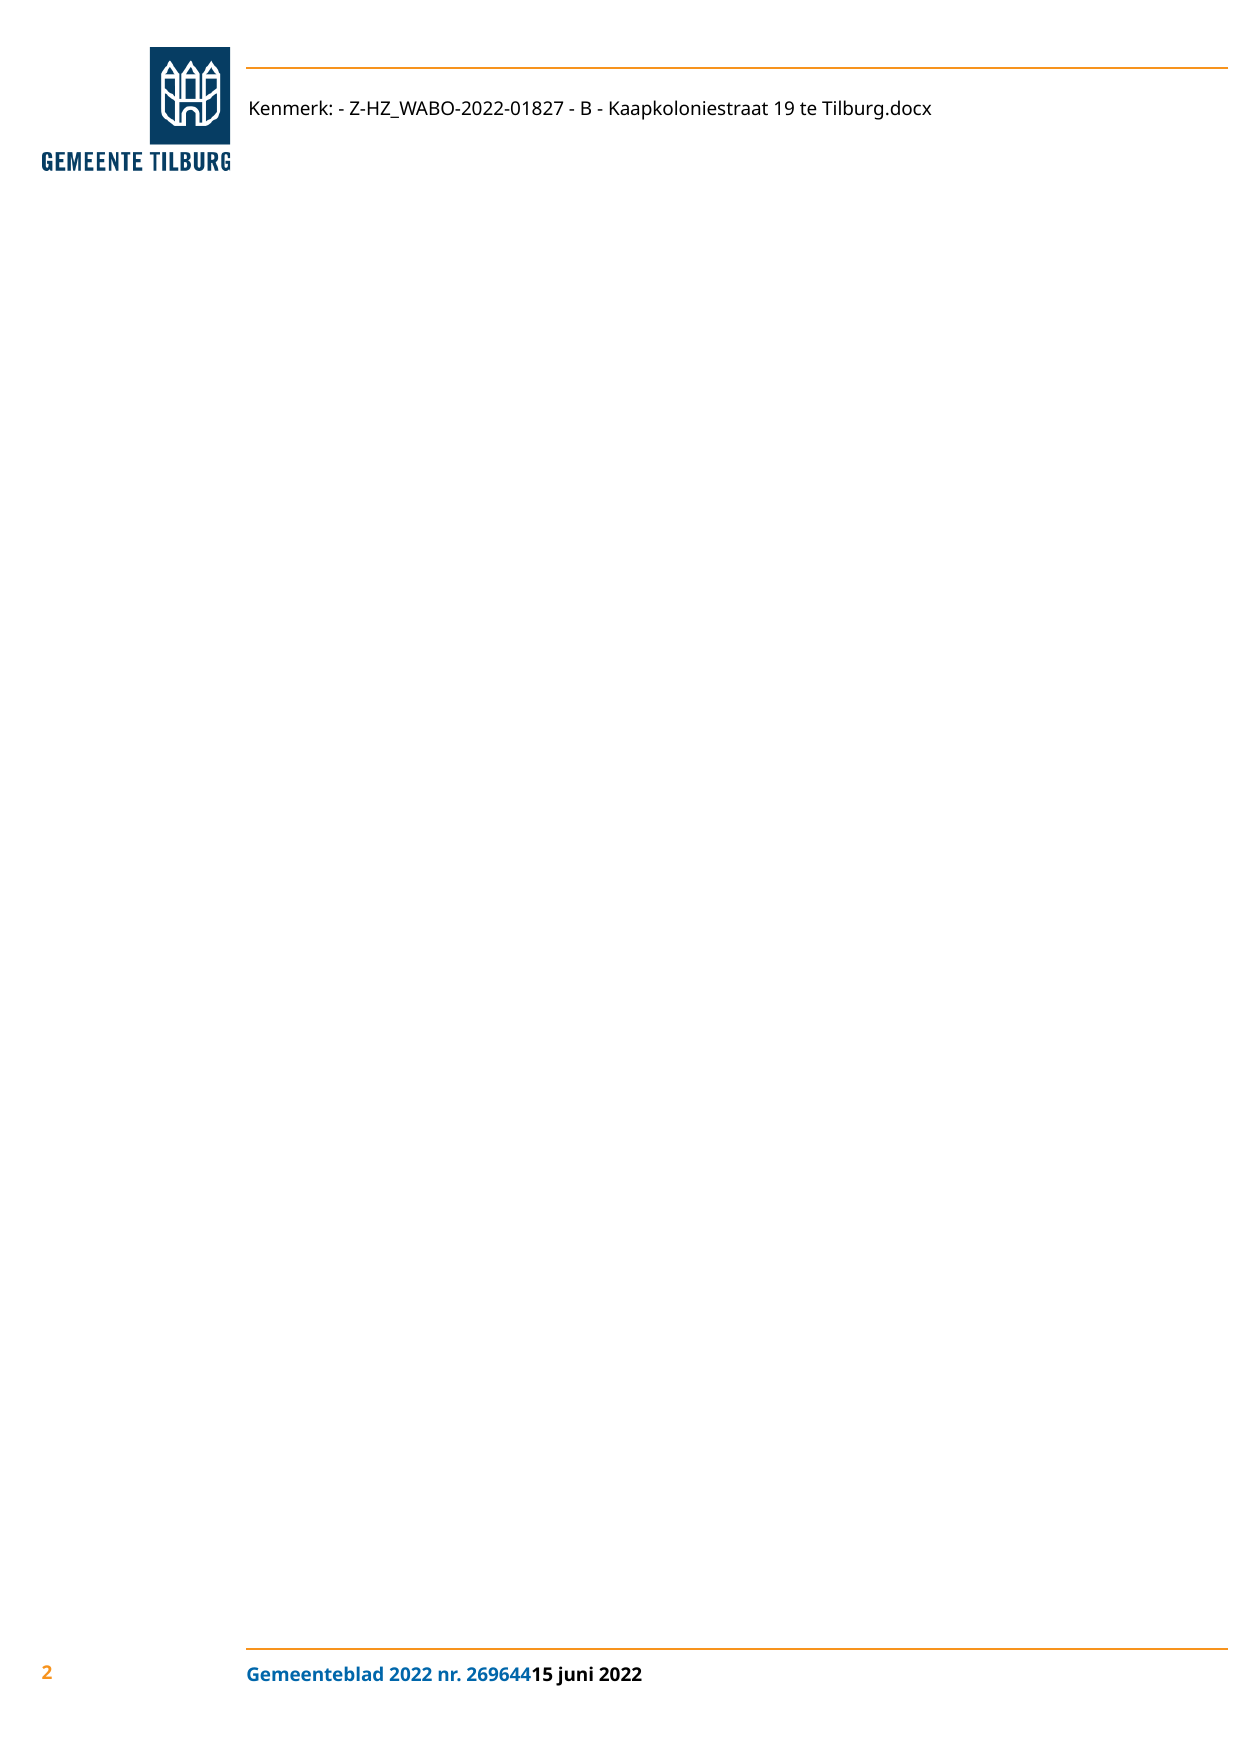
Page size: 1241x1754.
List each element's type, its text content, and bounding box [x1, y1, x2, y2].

picture [41, 47, 231, 172]
text Kenmerk: - Z-HZ_WABO-2022-01827 - B - Kaapkoloniestraat 19 te Tilburg.docx [248, 95, 1152, 121]
